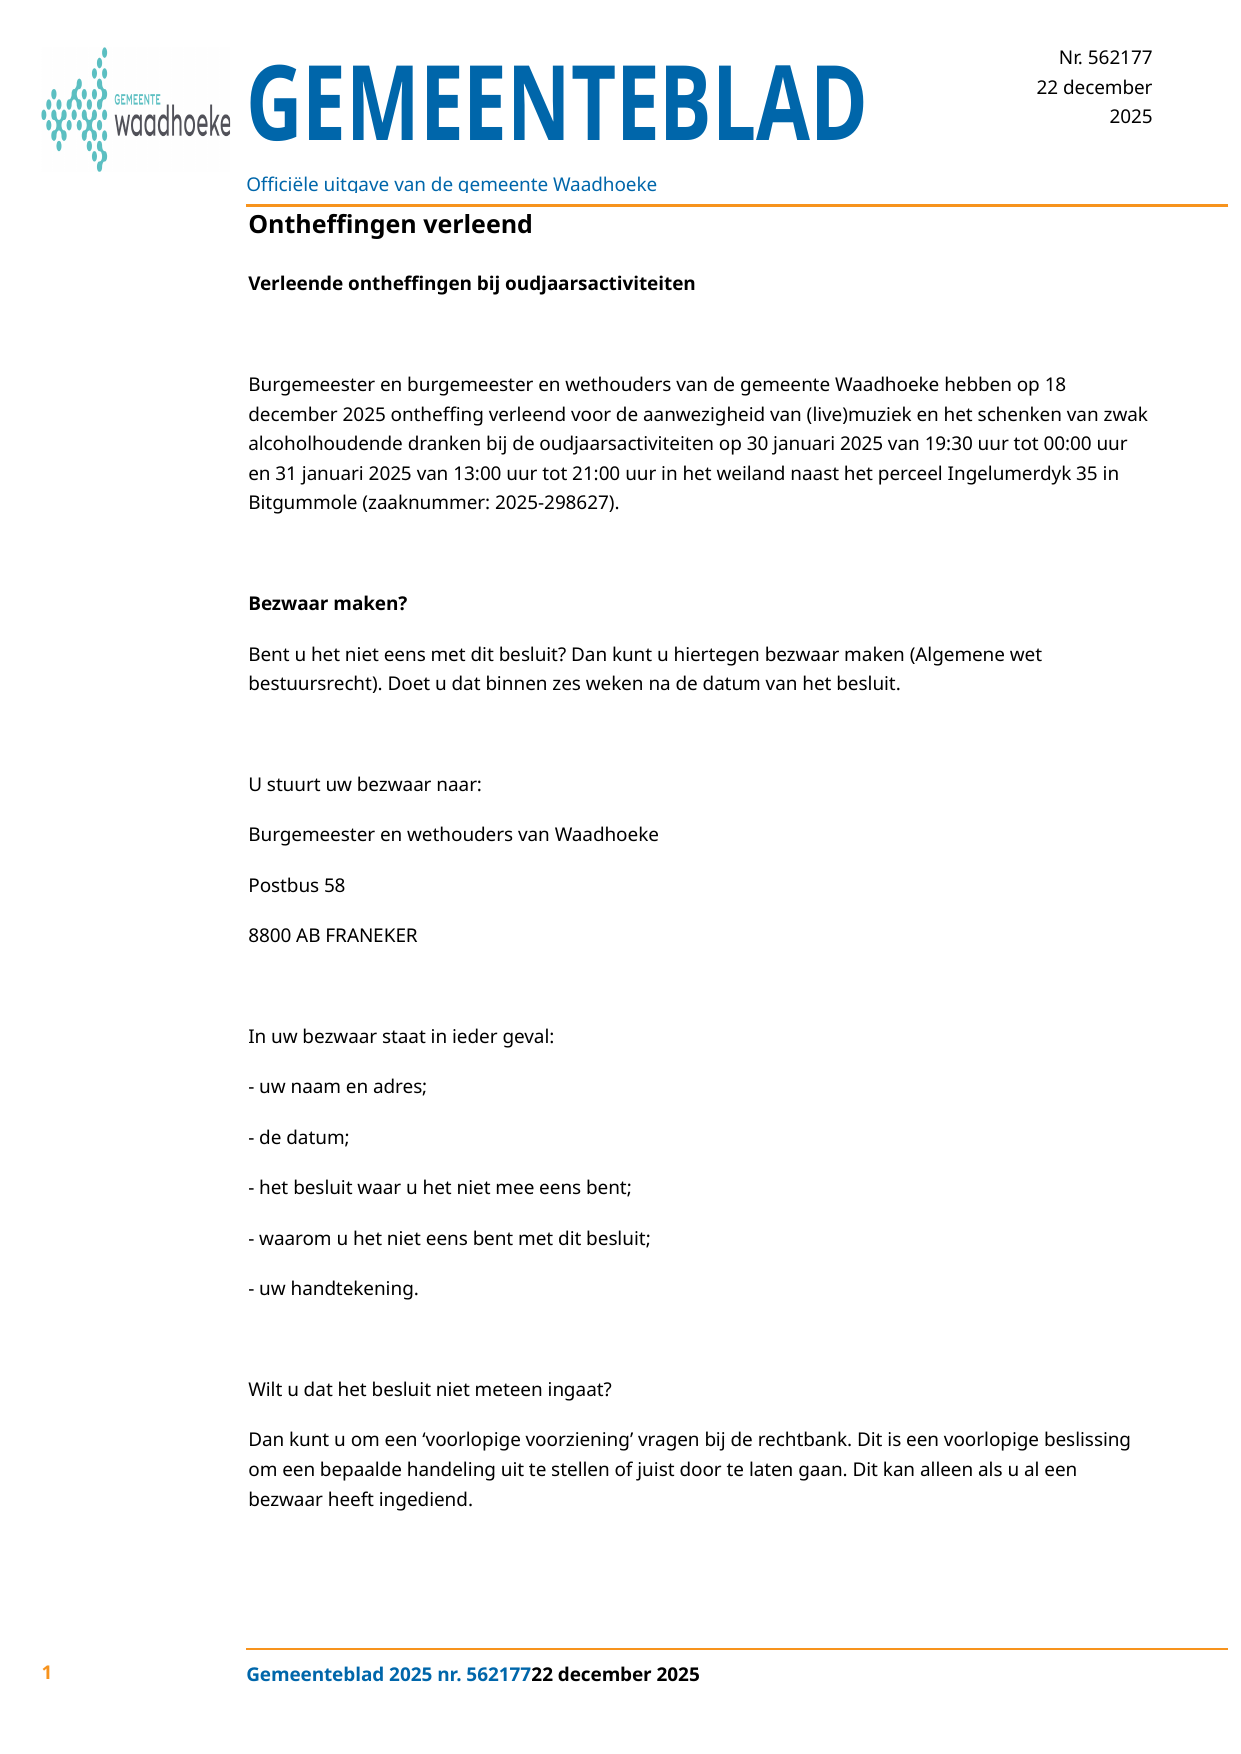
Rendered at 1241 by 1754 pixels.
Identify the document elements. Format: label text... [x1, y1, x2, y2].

text Wilt u dat het besluit niet meteen ingaat? [248, 1376, 1152, 1402]
text - waarom u het niet eens bent met dit besluit; [248, 1225, 1152, 1251]
text Burgemeester en burgemeester en wethouders van de gemeente Waadhoeke hebben op 18 december 2025 ontheffing verleend voor de aanwezigheid van (live)muziek en het schenken van zwak alcoholhoudende dranken bij de oudjaarsactiviteiten op 30 januari 2025 van 19:30 uur tot 00:00 uur en 31 januari 2025 van 13:00 uur tot 21:00 uur in het weiland naast het perceel Ingelumerdyk 35 in Bitgummole (zaaknummer: 2025-298627). [248, 371, 1152, 515]
text U stuurt uw bezwaar naar: [248, 771, 1152, 797]
text Verleende ontheffingen bij oudjaarsactiviteiten [248, 270, 1152, 296]
picture [41, 47, 231, 172]
text - uw naam en adres; [248, 1074, 1152, 1099]
text - de datum; [248, 1124, 1152, 1150]
text Bezwaar maken? [248, 590, 1152, 616]
text Ontheffingen verleend [248, 207, 1152, 241]
text In uw bezwaar staat in ieder geval: [248, 1023, 1152, 1049]
text - uw handtekening. [248, 1275, 1152, 1301]
text Dan kunt u om een ‘voorlopige voorziening’ vragen bij de rechtbank. Dit is een voorlopige beslissing om een bepaalde handeling uit te stellen of juist door te laten gaan. Dit kan alleen als u al een bezwaar heeft ingediend. [248, 1427, 1152, 1511]
text Postbus 58 [248, 872, 1152, 898]
text Bent u het niet eens met dit besluit? Dan kunt u hiertegen bezwaar maken (Algemene wet bestuursrecht). Doet u dat binnen zes weken na de datum van het besluit. [248, 641, 1152, 696]
text Burgemeester en wethouders van Waadhoeke [248, 822, 1152, 847]
text - het besluit waar u het niet mee eens bent; [248, 1174, 1152, 1200]
text 8800 AB FRANEKER [248, 922, 1152, 948]
